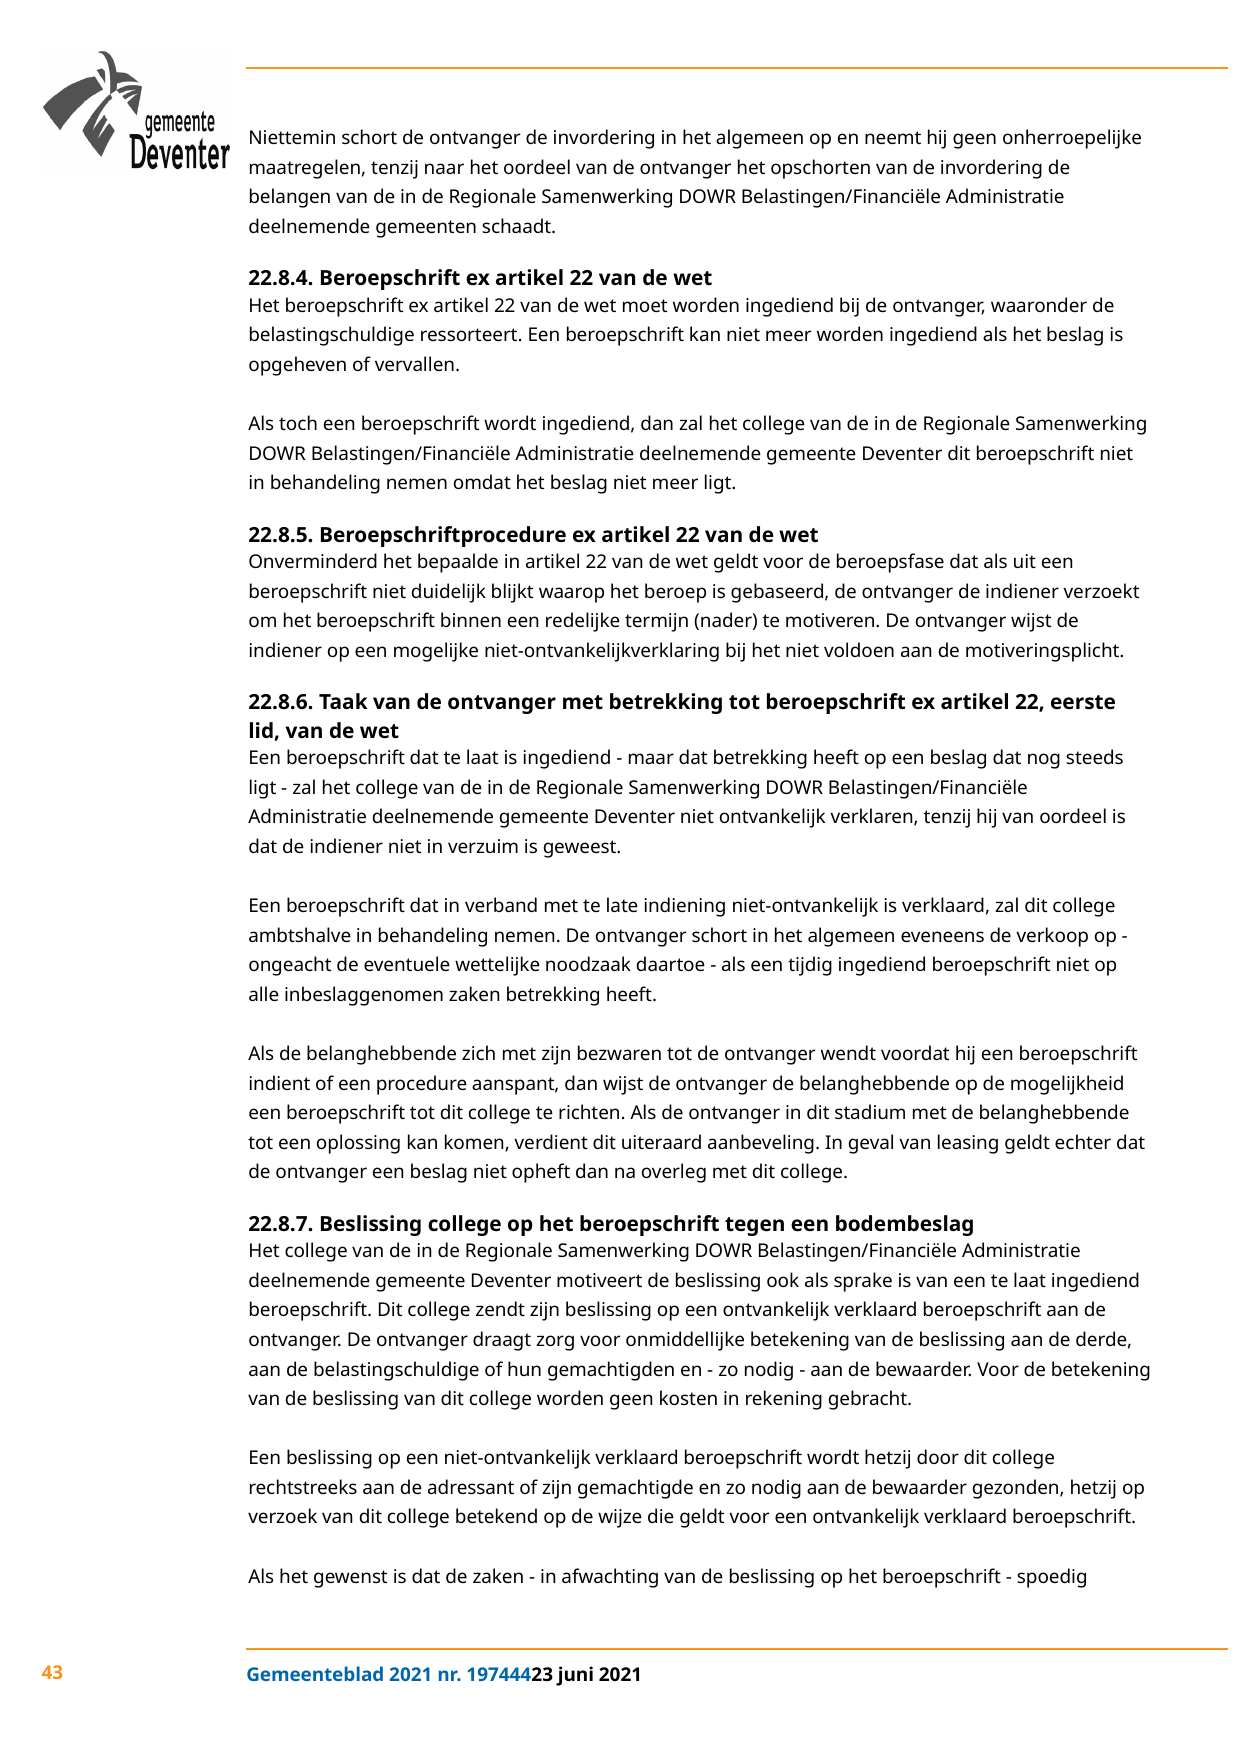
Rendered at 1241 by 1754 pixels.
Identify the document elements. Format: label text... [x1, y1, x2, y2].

text 22.8.5. Beroepschriftprocedure ex artikel 22 van de wet [248, 520, 1152, 548]
text Een beroepschrift dat te laat is ingediend - maar dat betrekking heeft op een beslag dat nog steeds ligt - zal het college van de in de Regionale Samenwerking DOWR Belastingen/Financiële Administratie deelnemende gemeente Deventer niet ontvankelijk verklaren, tenzij hij van oordeel is dat de indiener niet in verzuim is geweest. [248, 744, 1152, 859]
text Onverminderd het bepaalde in artikel 22 van de wet geldt voor de beroepsfase dat als uit een beroepschrift niet duidelijk blijkt waarop het beroep is gebaseerd, de ontvanger de indiener verzoekt om het beroepschrift binnen een redelijke termijn (nader) te motiveren. De ontvanger wijst de indiener op een mogelijke niet-ontvankelijkverklaring bij het niet voldoen aan de motiveringsplicht. [248, 548, 1152, 663]
text Als toch een beroepschrift wordt ingediend, dan zal het college van de in de Regionale Samenwerking DOWR Belastingen/Financiële Administratie deelnemende gemeente Deventer dit beroepschrift niet in behandeling nemen omdat het beslag niet meer ligt. [248, 410, 1152, 495]
text Een beroepschrift dat in verband met te late indiening niet-ontvankelijk is verklaard, zal dit college ambtshalve in behandeling nemen. De ontvanger schort in het algemeen eveneens de verkoop op - ongeacht de eventuele wettelijke noodzaak daartoe - als een tijdig ingediend beroepschrift niet op alle inbeslaggenomen zaken betrekking heeft. [248, 892, 1152, 1007]
text Het beroepschrift ex artikel 22 van de wet moet worden ingediend bij de ontvanger, waaronder de belastingschuldige ressorteert. Een beroepschrift kan niet meer worden ingediend als het beslag is opgeheven of vervallen. [248, 292, 1152, 377]
text Als het gewenst is dat de zaken - in afwachting van de beslissing op het beroepschrift - spoedig [248, 1563, 1152, 1588]
picture [41, 47, 231, 172]
text 22.8.6. Taak van de ontvanger met betrekking tot beroepschrift ex artikel 22, eerste lid, van de wet [248, 687, 1152, 744]
text 22.8.7. Beslissing college op het beroepschrift tegen een bodembeslag [248, 1209, 1152, 1237]
text 22.8.4. Beroepschrift ex artikel 22 van de wet [248, 263, 1152, 292]
text Het college van de in de Regionale Samenwerking DOWR Belastingen/Financiële Administratie deelnemende gemeente Deventer motiveert de beslissing ook als sprake is van een te laat ingediend beroepschrift. Dit college zendt zijn beslissing op een ontvankelijk verklaard beroepschrift aan de ontvanger. De ontvanger draagt zorg voor onmiddellijke betekening van de beslissing aan de derde, aan de belastingschuldige of hun gemachtigden en - zo nodig - aan de bewaarder. Voor de betekening van de beslissing van dit college worden geen kosten in rekening gebracht. [248, 1237, 1152, 1411]
text Als de belanghebbende zich met zijn bezwaren tot de ontvanger wendt voordat hij een beroepschrift indient of een procedure aanspant, dan wijst de ontvanger de belanghebbende op de mogelijkheid een beroepschrift tot dit college te richten. Als de ontvanger in dit stadium met de belanghebbende tot een oplossing kan komen, verdient dit uiteraard aanbeveling. In geval van leasing geldt echter dat de ontvanger een beslag niet opheft dan na overleg met dit college. [248, 1040, 1152, 1184]
text Niettemin schort de ontvanger de invordering in het algemeen op en neemt hij geen onherroepelijke maatregelen, tenzij naar het oordeel van de ontvanger het opschorten van de invordering de belangen van de in de Regionale Samenwerking DOWR Belastingen/Financiële Administratie deelnemende gemeenten schaadt. [248, 124, 1152, 239]
text Een beslissing op een niet-ontvankelijk verklaard beroepschrift wordt hetzij door dit college rechtstreeks aan de adressant of zijn gemachtigde en zo nodig aan de bewaarder gezonden, hetzij op verzoek van dit college betekend op de wijze die geldt voor een ontvankelijk verklaard beroepschrift. [248, 1444, 1152, 1529]
